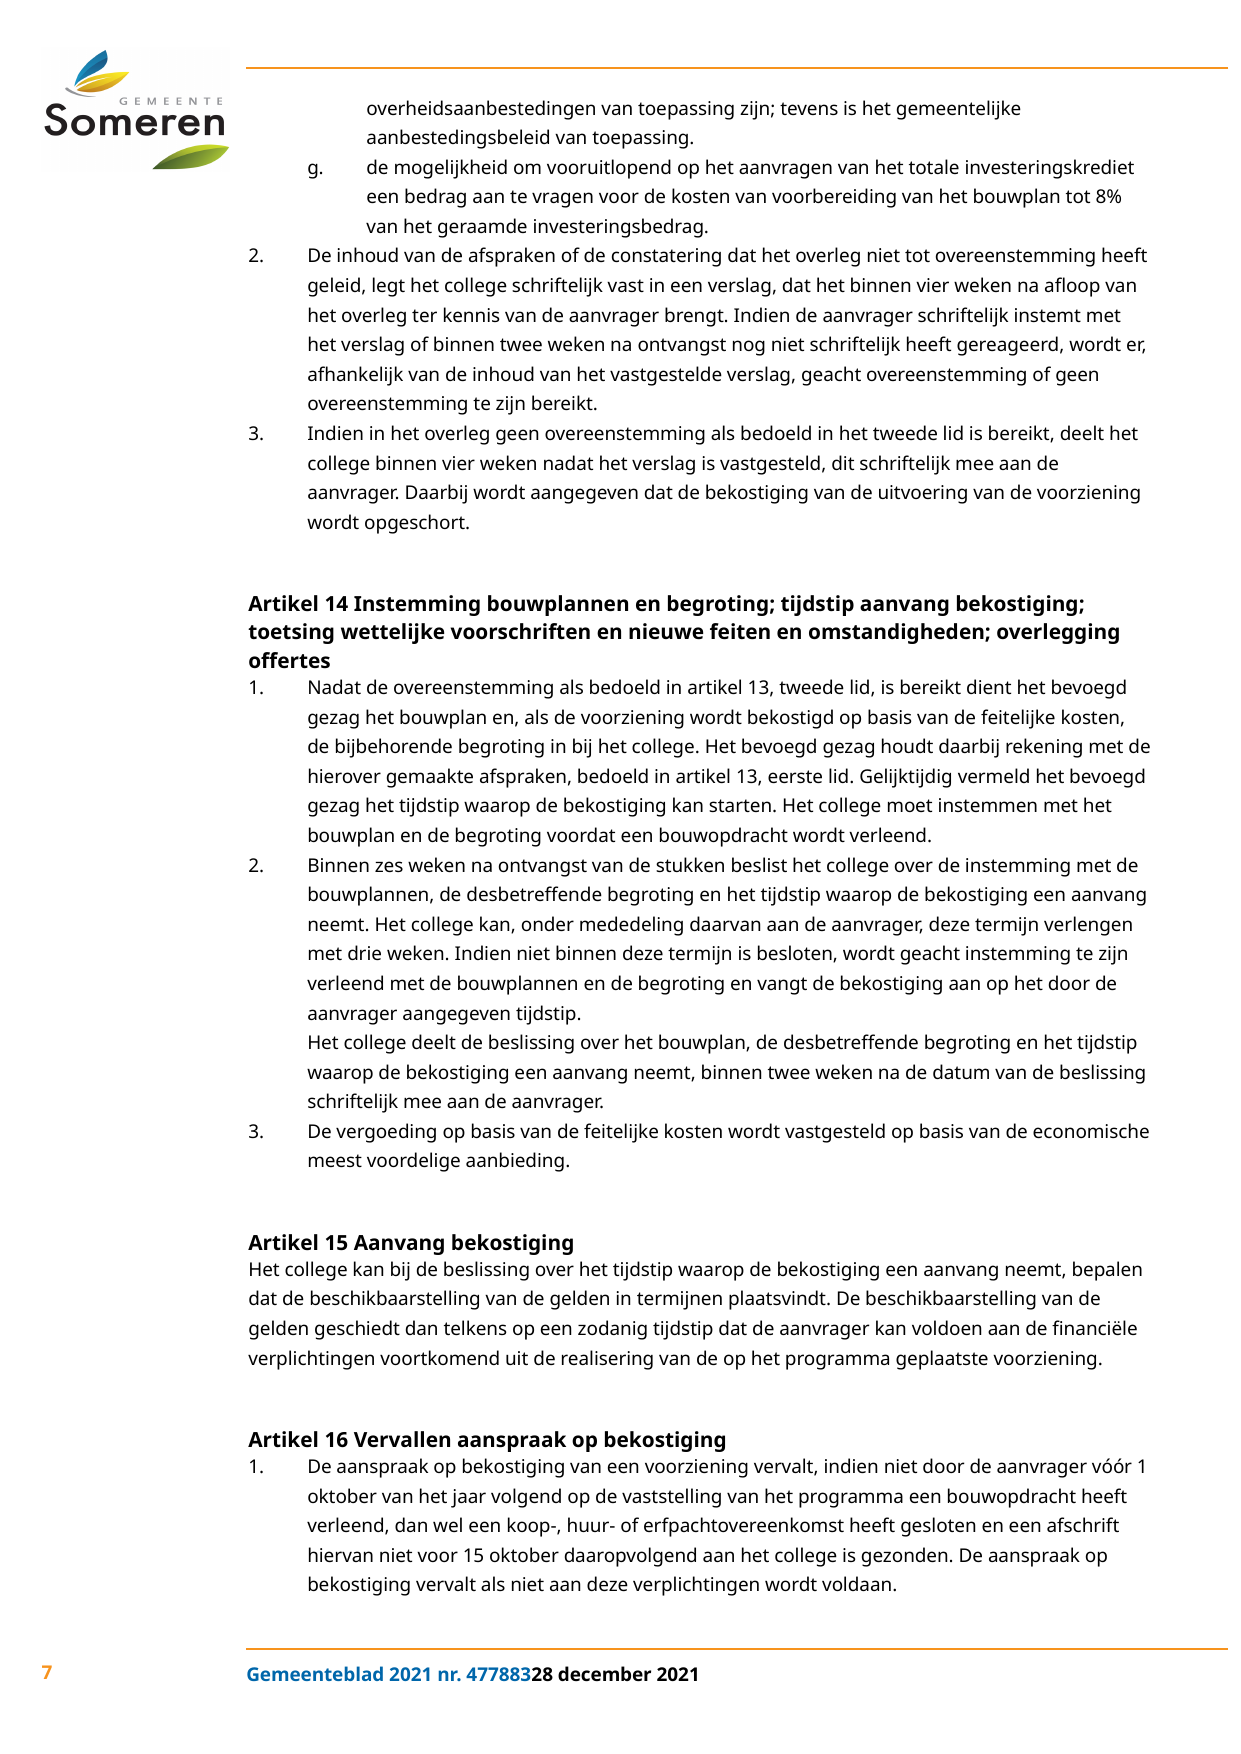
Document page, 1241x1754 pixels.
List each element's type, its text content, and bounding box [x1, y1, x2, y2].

list Het college deelt de beslissing over het bouwplan, de desbetreffende begroting en het tijdstip waarop de bekostiging een aanvang neemt, binnen twee weken na de datum van de beslissing schriftelijk mee aan de aanvrager. [248, 1029, 1152, 1114]
text Artikel 15 Aanvang bekostiging [248, 1228, 1152, 1256]
list Nadat de overeenstemming als bedoeld in artikel 13, tweede lid, is bereikt dient het bevoegd gezag het bouwplan en, als de voorziening wordt bekostigd op basis van de feitelijke kosten, de bijbehorende begroting in bij het college. Het bevoegd gezag houdt daarbij rekening met de hierover gemaakte afspraken, bedoeld in artikel 13, eerste lid. Gelijktijdig vermeld het bevoegd gezag het tijdstip waarop de bekostiging kan starten. Het college moet instemmen met het bouwplan en de begroting voordat een bouwopdracht wordt verleend. [248, 674, 1152, 848]
list Indien in het overleg geen overeenstemming als bedoeld in het tweede lid is bereikt, deelt het college binnen vier weken nadat het verslag is vastgesteld, dit schriftelijk mee aan de aanvrager. Daarbij wordt aangegeven dat de bekostiging van de uitvoering van de voorziening wordt opgeschort. [248, 420, 1152, 535]
text Het college kan bij de beslissing over het tijdstip waarop de bekostiging een aanvang neemt, bepalen dat de beschikbaarstelling van de gelden in termijnen plaatsvindt. De beschikbaarstelling van de gelden geschiedt dan telkens op een zodanig tijdstip dat de aanvrager kan voldoen aan de financiële verplichtingen voortkomend uit de realisering van de op het programma geplaatste voorziening. [248, 1256, 1152, 1371]
list De vergoeding op basis van de feitelijke kosten wordt vastgesteld op basis van de economische meest voordelige aanbieding. [248, 1118, 1152, 1173]
text Artikel 16 Vervallen aanspraak op bekostiging [248, 1425, 1152, 1453]
list de mogelijkheid om vooruitlopend op het aanvragen van het totale investeringskrediet een bedrag aan te vragen voor de kosten van voorbereiding van het bouwplan tot 8% van het geraamde investeringsbedrag. [307, 154, 1152, 239]
list De inhoud van de afspraken of de constatering dat het overleg niet tot overeenstemming heeft geleid, legt het college schriftelijk vast in een verslag, dat het binnen vier weken na afloop van het overleg ter kennis van de aanvrager brengt. Indien de aanvrager schriftelijk instemt met het verslag of binnen twee weken na ontvangst nog niet schriftelijk heeft gereageerd, wordt er, afhankelijk van de inhoud van het vastgestelde verslag, geacht overeenstemming of geen overeenstemming te zijn bereikt. [248, 243, 1152, 416]
text Artikel 14 Instemming bouwplannen en begroting; tijdstip aanvang bekostiging; toetsing wettelijke voorschriften en nieuwe feiten en omstandigheden; overlegging offertes [248, 589, 1152, 674]
picture [41, 47, 231, 172]
list overheidsaanbestedingen van toepassing zijn; tevens is het gemeentelijke aanbestedingsbeleid van toepassing. [307, 95, 1152, 150]
list Binnen zes weken na ontvangst van de stukken beslist het college over de instemming met de bouwplannen, de desbetreffende begroting en het tijdstip waarop de bekostiging een aanvang neemt. Het college kan, onder mededeling daarvan aan de aanvrager, deze termijn verlengen met drie weken. Indien niet binnen deze termijn is besloten, wordt geacht instemming te zijn verleend met de bouwplannen en de begroting en vangt de bekostiging aan op het door de aanvrager aangegeven tijdstip. [248, 852, 1152, 1025]
list De aanspraak op bekostiging van een voorziening vervalt, indien niet door de aanvrager vóór 1 oktober van het jaar volgend op de vaststelling van het programma een bouwopdracht heeft verleend, dan wel een koop-, huur- of erfpachtovereenkomst heeft gesloten en een afschrift hiervan niet voor 15 oktober daaropvolgend aan het college is gezonden. De aanspraak op bekostiging vervalt als niet aan deze verplichtingen wordt voldaan. [248, 1453, 1152, 1597]
